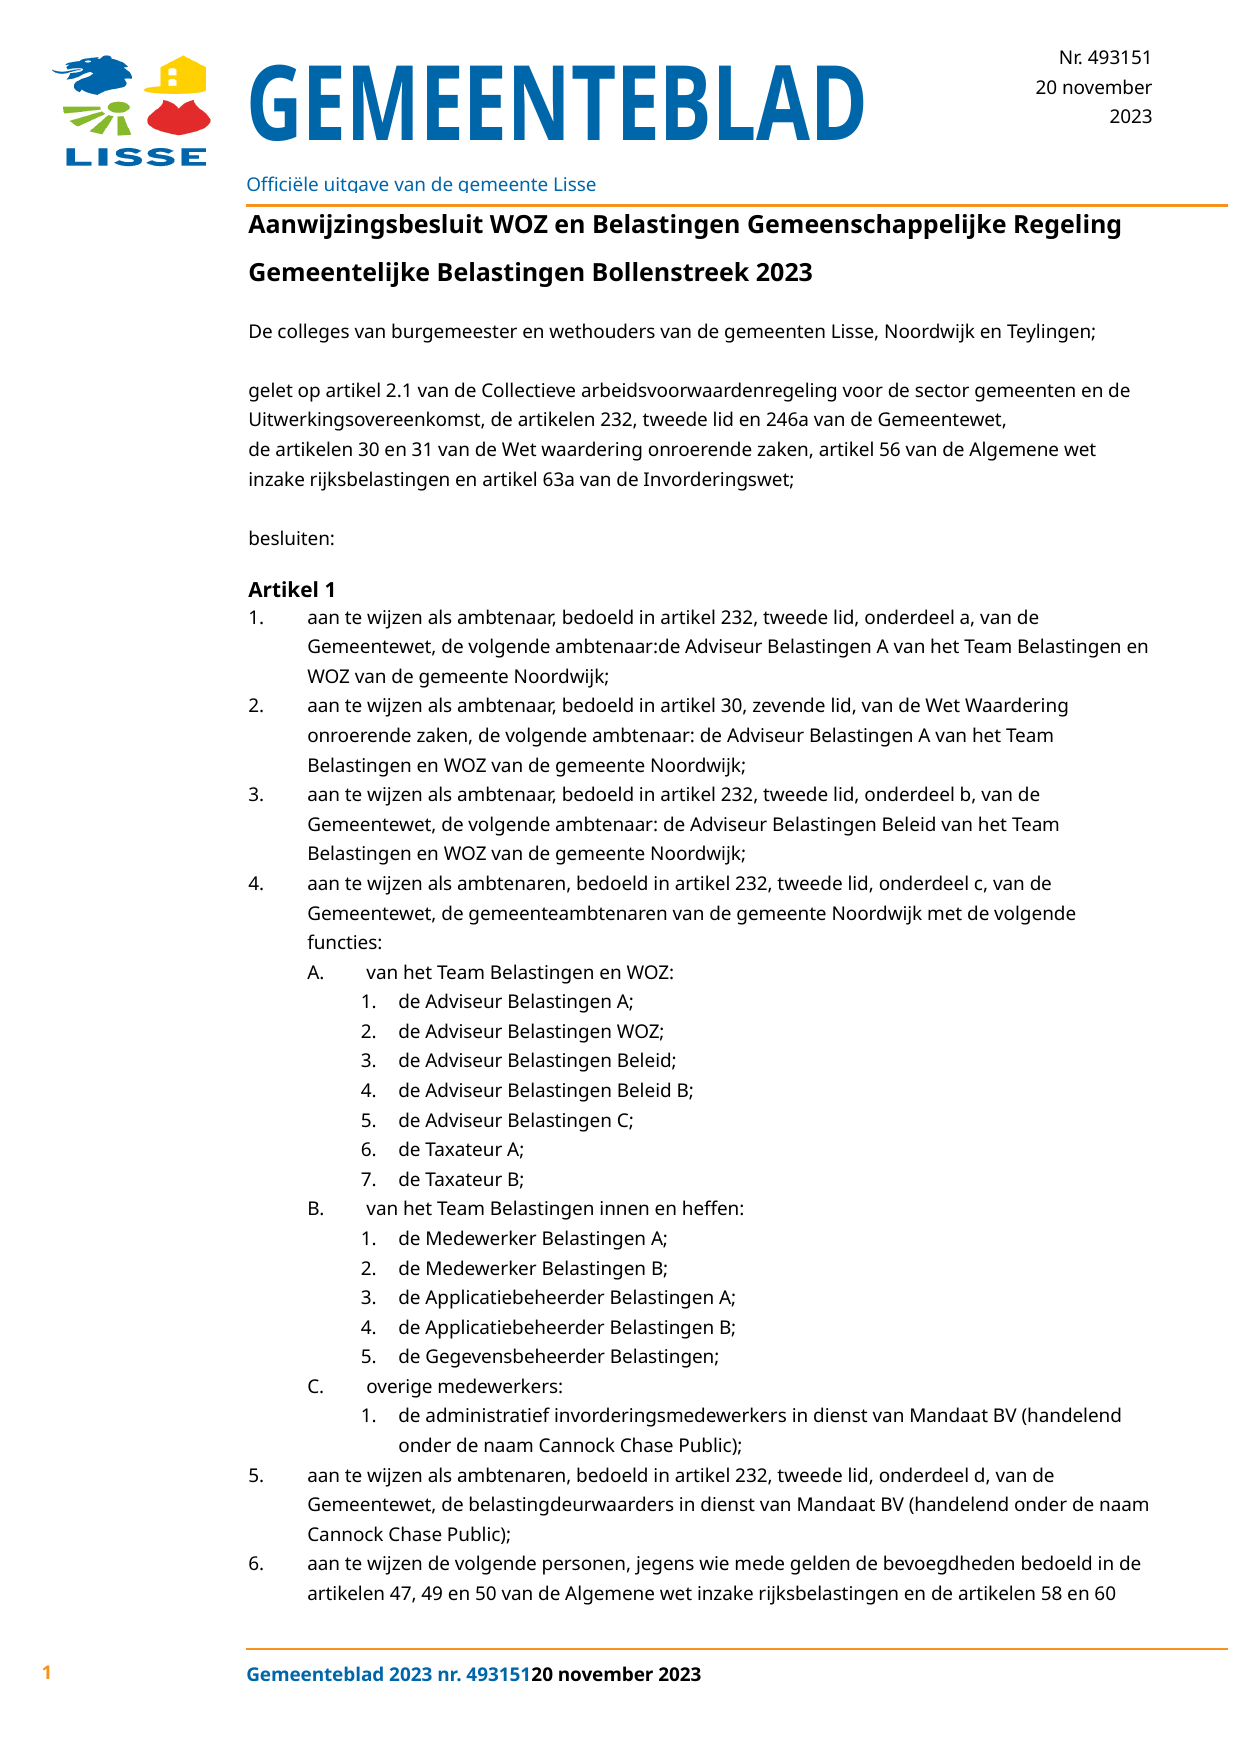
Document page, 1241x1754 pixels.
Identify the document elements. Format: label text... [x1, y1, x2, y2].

list de Adviseur Belastingen WOZ; [361, 1018, 1152, 1044]
text de artikelen 30 en 31 van de Wet waardering onroerende zaken, artikel 56 van de Algemene wet inzake rijksbelastingen en artikel 63a van de Invorderingswet; [248, 436, 1152, 492]
list aan te wijzen als ambtenaar, bedoeld in artikel 232, tweede lid, onderdeel b, van de Gemeentewet, de volgende ambtenaar: de Adviseur Belastingen Beleid van het Team Belastingen en WOZ van de gemeente Noordwijk; [248, 781, 1152, 866]
list aan te wijzen als ambtenaar, bedoeld in artikel 232, tweede lid, onderdeel a, van de Gemeentewet, de volgende ambtenaar:de Adviseur Belastingen A van het Team Belastingen en WOZ van de gemeente Noordwijk; [248, 604, 1152, 689]
list aan te wijzen als ambtenaren, bedoeld in artikel 232, tweede lid, onderdeel c, van de Gemeentewet, de gemeenteambtenaren van de gemeente Noordwijk met de volgende functies: [248, 870, 1152, 955]
text gelet op artikel 2.1 van de Collectieve arbeidsvoorwaardenregeling voor de sector gemeenten en de Uitwerkingsovereenkomst, de artikelen 232, tweede lid en 246a van de Gemeentewet, [248, 377, 1152, 432]
list de Gegevensbeheerder Belastingen; [361, 1343, 1152, 1369]
text Aanwijzingsbesluit WOZ en Belastingen Gemeenschappelijke Regeling Gemeentelijke Belastingen Bollenstreek 2023 [248, 207, 1152, 288]
list de Applicatiebeheerder Belastingen A; [361, 1284, 1152, 1310]
text besluiten: [248, 525, 1152, 551]
list van het Team Belastingen en WOZ: [307, 959, 1152, 984]
list overige medewerkers: [307, 1373, 1152, 1399]
list de Taxateur B; [361, 1166, 1152, 1192]
text De colleges van burgemeester en wethouders van de gemeenten Lisse, Noordwijk en Teylingen; [248, 318, 1152, 344]
text Artikel 1 [248, 575, 1152, 604]
list van het Team Belastingen innen en heffen: [307, 1196, 1152, 1221]
list de administratief invorderingsmedewerkers in dienst van Mandaat BV (handelend onder de naam Cannock Chase Public); [361, 1403, 1152, 1458]
list de Adviseur Belastingen C; [361, 1107, 1152, 1132]
picture [41, 47, 231, 172]
list aan te wijzen de volgende personen, jegens wie mede gelden de bevoegdheden bedoeld in de artikelen 47, 49 en 50 van de Algemene wet inzake rijksbelastingen en de artikelen 58 en 60 [248, 1551, 1152, 1606]
list de Adviseur Belastingen A; [361, 988, 1152, 1014]
list aan te wijzen als ambtenaren, bedoeld in artikel 232, tweede lid, onderdeel d, van de Gemeentewet, de belastingdeurwaarders in dienst van Mandaat BV (handelend onder de naam Cannock Chase Public); [248, 1462, 1152, 1547]
list de Medewerker Belastingen B; [361, 1255, 1152, 1280]
list de Taxateur A; [361, 1136, 1152, 1162]
list de Adviseur Belastingen Beleid B; [361, 1077, 1152, 1103]
list de Applicatiebeheerder Belastingen B; [361, 1314, 1152, 1339]
list aan te wijzen als ambtenaar, bedoeld in artikel 30, zevende lid, van de Wet Waardering onroerende zaken, de volgende ambtenaar: de Adviseur Belastingen A van het Team Belastingen en WOZ van de gemeente Noordwijk; [248, 693, 1152, 777]
list de Adviseur Belastingen Beleid; [361, 1048, 1152, 1073]
list de Medewerker Belastingen A; [361, 1225, 1152, 1251]
